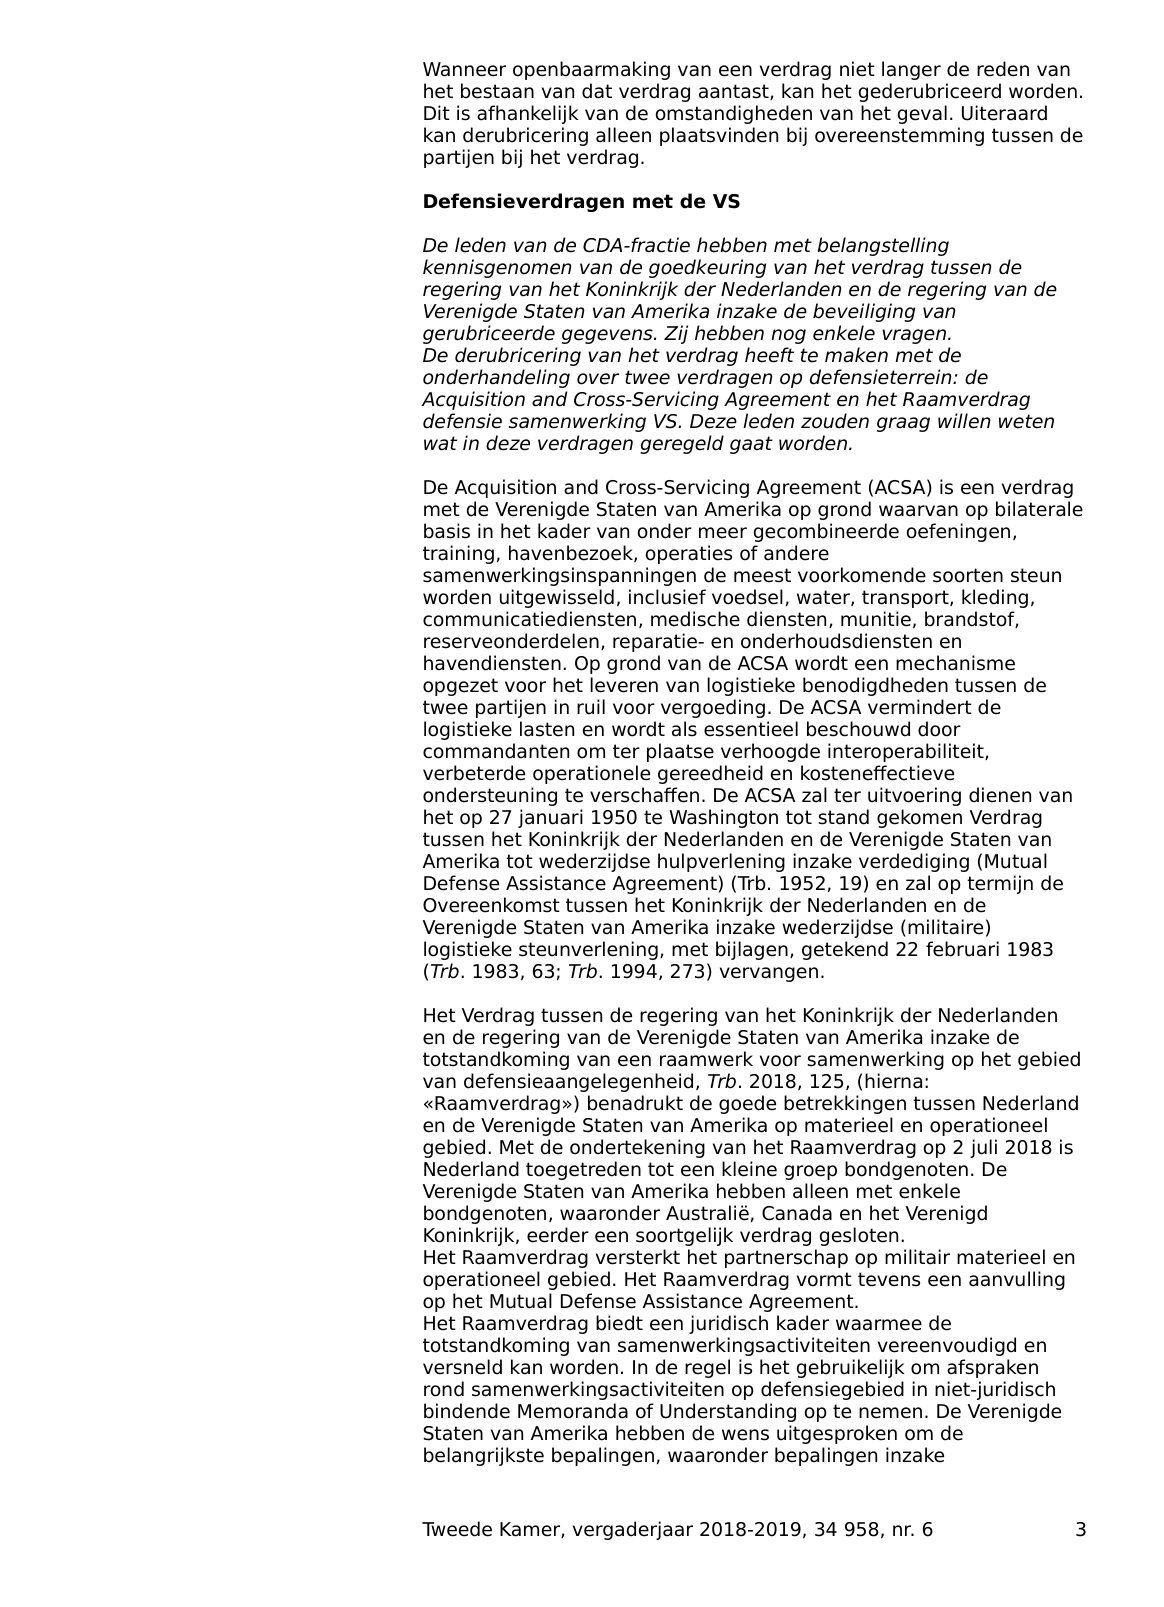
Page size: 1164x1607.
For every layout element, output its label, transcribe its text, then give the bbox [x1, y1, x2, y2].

text De derubricering van het verdrag heeft te maken met de onderhandeling over twee verdragen op defensieterrein: de Acquisition and Cross-Servicing Agreement en het Raamverdrag defensie samenwerking VS. Deze leden zouden graag willen weten wat in deze verdragen geregeld gaat worden. [422, 345, 1087, 455]
text Wanneer openbaarmaking van een verdrag niet langer de reden van het bestaan van dat verdrag aantast, kan het gederubriceerd worden. Dit is afhankelijk van de omstandigheden van het geval. Uiteraard kan derubricering alleen plaatsvinden bij overeenstemming tussen de partijen bij het verdrag. [422, 59, 1087, 169]
text Het Raamverdrag biedt een juridisch kader waarmee de totstandkoming van samenwerkingsactiviteiten vereenvoudigd en versneld kan worden. In de regel is het gebruikelijk om afspraken rond samenwerkingsactiviteiten op defensiegebied in niet-juridisch bindende Memoranda of Understanding op te nemen. De Verenigde Staten van Amerika hebben de wens uitgesproken om de belangrijkste bepalingen, waaronder bepalingen inzake [422, 1313, 1087, 1467]
text Het Raamverdrag versterkt het partnerschap op militair materieel en operationeel gebied. Het Raamverdrag vormt tevens een aanvulling op het Mutual Defense Assistance Agreement. [422, 1247, 1087, 1313]
text Het Verdrag tussen de regering van het Koninkrijk der Nederlanden en de regering van de Verenigde Staten van Amerika inzake de totstandkoming van een raamwerk voor samenwerking op het gebied van defensieaangelegenheid, Trb. 2018, 125, (hierna: «Raamverdrag») benadrukt de goede betrekkingen tussen Nederland en de Verenigde Staten van Amerika op materieel en operationeel gebied. Met de ondertekening van het Raamverdrag op 2 juli 2018 is Nederland toegetreden tot een kleine groep bondgenoten. De Verenigde Staten van Amerika hebben alleen met enkele bondgenoten, waaronder Australië, Canada en het Verenigd Koninkrijk, eerder een soortgelijk verdrag gesloten. [422, 1005, 1087, 1247]
subtitle Defensieverdragen met de VS [422, 191, 1087, 213]
text De leden van de CDA-fractie hebben met belangstelling kennisgenomen van de goedkeuring van het verdrag tussen de regering van het Koninkrijk der Nederlanden en de regering van de Verenigde Staten van Amerika inzake de beveiliging van gerubriceerde gegevens. Zij hebben nog enkele vragen. [422, 235, 1087, 345]
text De Acquisition and Cross-Servicing Agreement (ACSA) is een verdrag met de Verenigde Staten van Amerika op grond waarvan op bilaterale basis in het kader van onder meer gecombineerde oefeningen, training, havenbezoek, operaties of andere samenwerkingsinspanningen de meest voorkomende soorten steun worden uitgewisseld, inclusief voedsel, water, transport, kleding, communicatiediensten, medische diensten, munitie, brandstof, reserveonderdelen, reparatie- en onderhoudsdiensten en havendiensten. Op grond van de ACSA wordt een mechanisme opgezet voor het leveren van logistieke benodigdheden tussen de twee partijen in ruil voor vergoeding. De ACSA vermindert de logistieke lasten en wordt als essentieel beschouwd door commandanten om ter plaatse verhoogde interoperabiliteit, verbeterde operationele gereedheid en kosteneffectieve ondersteuning te verschaffen. De ACSA zal ter uitvoering dienen van het op 27 januari 1950 te Washington tot stand gekomen Verdrag tussen het Koninkrijk der Nederlanden en de Verenigde Staten van Amerika tot wederzijdse hulpverlening inzake verdediging (Mutual Defense Assistance Agreement) (Trb. 1952, 19) en zal op termijn de Overeenkomst tussen het Koninkrijk der Nederlanden en de Verenigde Staten van Amerika inzake wederzijdse (militaire) logistieke steunverlening, met bijlagen, getekend 22 februari 1983 (Trb. 1983, 63; Trb. 1994, 273) vervangen. [422, 477, 1087, 983]
